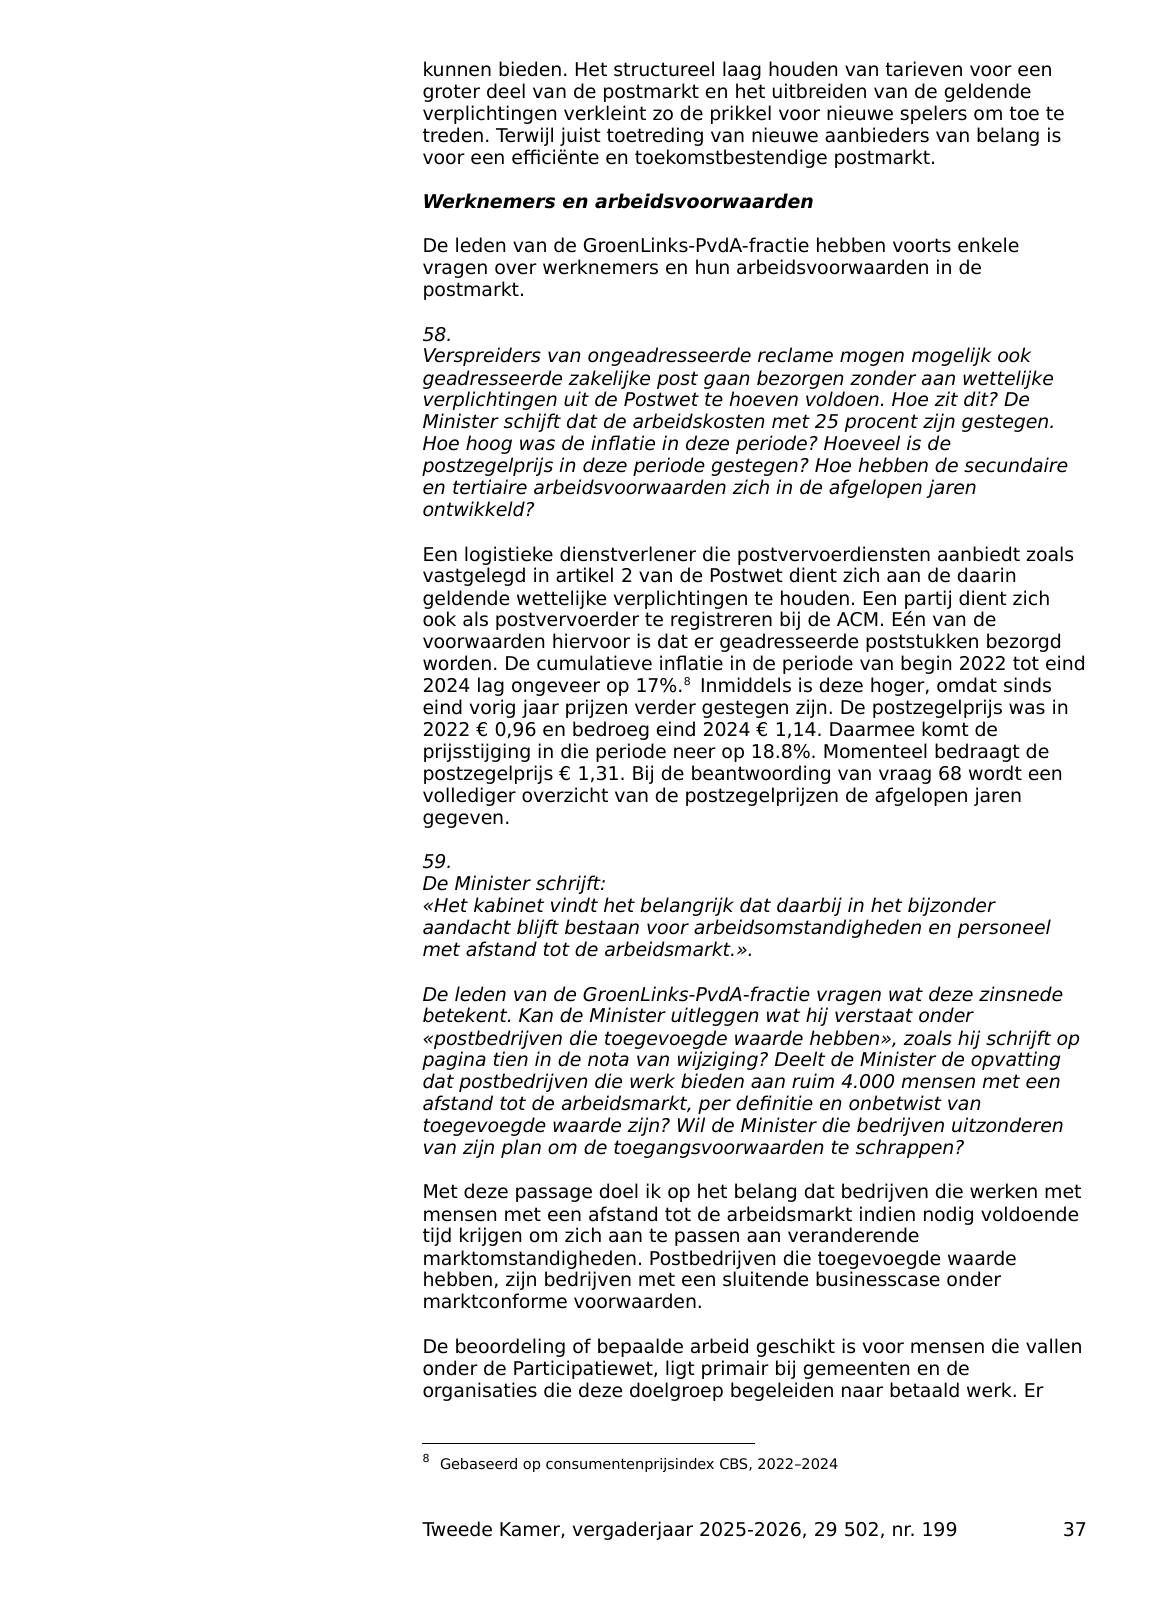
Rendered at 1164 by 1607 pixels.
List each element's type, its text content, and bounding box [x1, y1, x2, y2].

text Verspreiders van ongeadresseerde reclame mogen mogelijk ook geadresseerde zakelijke post gaan bezorgen zonder aan wettelijke verplichtingen uit de Postwet te hoeven voldoen. Hoe zit dit? De Minister schijft dat de arbeidskosten met 25 procent zijn gestegen. Hoe hoog was de inflatie in deze periode? Hoeveel is de postzegelprijs in deze periode gestegen? Hoe hebben de secundaire en tertiaire arbeidsvoorwaarden zich in de afgelopen jaren ontwikkeld? [422, 345, 1087, 521]
subtitle Werknemers en arbeidsvoorwaarden [422, 191, 1087, 213]
text Een logistieke dienstverlener die postvervoerdiensten aanbiedt zoals vastgelegd in artikel 2 van de Postwet dient zich aan de daarin geldende wettelijke verplichtingen te houden. Een partij dient zich ook als postvervoerder te registreren bij de ACM. Eén van de voorwaarden hiervoor is dat er geadresseerde poststukken bezorgd worden. De cumulatieve inflatie in de periode van begin 2022 tot eind 2024 lag ongeveer op 17%. Inmiddels is deze hoger, omdat sinds eind vorig jaar prijzen verder gestegen zijn. De postzegelprijs was in 2022 € 0,96 en bedroeg eind 2024 € 1,14. Daarmee komt de prijsstijging in die periode neer op 18.8%. Momenteel bedraagt de postzegelprijs € 1,31. Bij de beantwoording van vraag 68 wordt een vollediger overzicht van de postzegelprijzen de afgelopen jaren gegeven. [422, 543, 1087, 829]
text De Minister schrijft: [422, 873, 1087, 895]
text kunnen bieden. Het structureel laag houden van tarieven voor een groter deel van de postmarkt en het uitbreiden van de geldende verplichtingen verkleint zo de prikkel voor nieuwe spelers om toe te treden. Terwijl juist toetreding van nieuwe aanbieders van belang is voor een efficiënte en toekomstbestendige postmarkt. [422, 59, 1087, 169]
text Gebaseerd op consumentenprijsindex CBS, 2022–2024 [422, 1452, 1087, 1474]
text 58. [422, 323, 1087, 345]
text De beoordeling of bepaalde arbeid geschikt is voor mensen die vallen onder de Participatiewet, ligt primair bij gemeenten en de organisaties die deze doelgroep begeleiden naar betaald werk. Er [422, 1336, 1087, 1401]
text «Het kabinet vindt het belangrijk dat daarbij in het bijzonder aandacht blijft bestaan voor arbeidsomstandigheden en personeel met afstand tot de arbeidsmarkt.». [422, 895, 1087, 961]
text De leden van de GroenLinks-PvdA-fractie vragen wat deze zinsnede betekent. Kan de Minister uitleggen wat hij verstaat onder «postbedrijven die toegevoegde waarde hebben», zoals hij schrijft op pagina tien in de nota van wijziging? Deelt de Minister de opvatting dat postbedrijven die werk bieden aan ruim 4.000 mensen met een afstand tot de arbeidsmarkt, per definitie en onbetwist van toegevoegde waarde zijn? Wil de Minister die bedrijven uitzonderen van zijn plan om de toegangsvoorwaarden te schrappen? [422, 983, 1087, 1159]
text 59. [422, 851, 1087, 873]
text Met deze passage doel ik op het belang dat bedrijven die werken met mensen met een afstand tot de arbeidsmarkt indien nodig voldoende tijd krijgen om zich aan te passen aan veranderende marktomstandigheden. Postbedrijven die toegevoegde waarde hebben, zijn bedrijven met een sluitende businesscase onder marktconforme voorwaarden. [422, 1181, 1087, 1313]
text De leden van de GroenLinks-PvdA-fractie hebben voorts enkele vragen over werknemers en hun arbeidsvoorwaarden in de postmarkt. [422, 235, 1087, 301]
